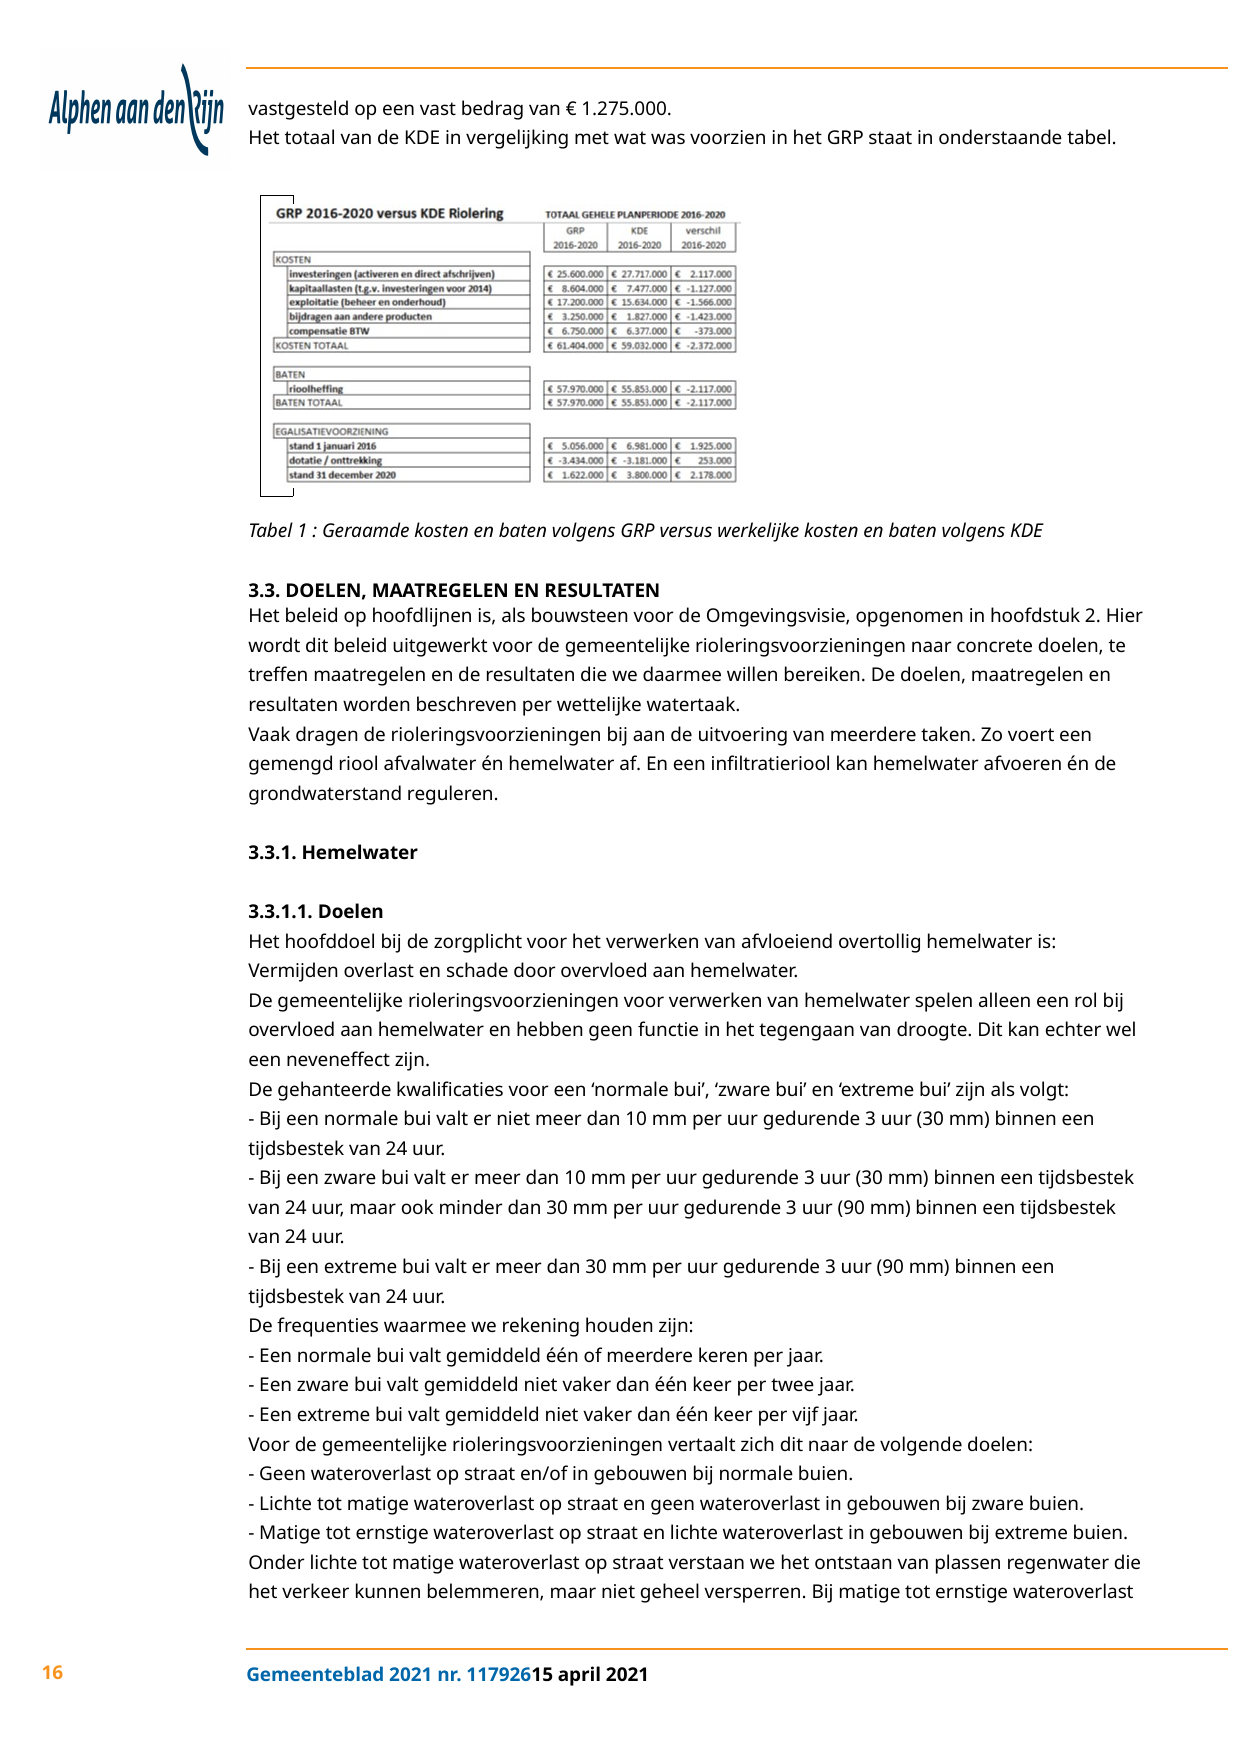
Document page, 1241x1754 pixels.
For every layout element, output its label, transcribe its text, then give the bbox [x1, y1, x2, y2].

text Het totaal van de KDE in vergelijking met wat was voorzien in het GRP staat in onderstaande tabel. [248, 124, 1152, 150]
text De gemeentelijke rioleringsvoorzieningen voor verwerken van hemelwater spelen alleen een rol bij overvloed aan hemelwater en hebben geen functie in het tegengaan van droogte. Dit kan echter wel een neveneffect zijn. [248, 987, 1152, 1072]
text - Matige tot ernstige wateroverlast op straat en lichte wateroverlast in gebouwen bij extreme buien. [248, 1519, 1152, 1545]
text - Een normale bui valt gemiddeld één of meerdere keren per jaar. [248, 1342, 1152, 1368]
picture [41, 47, 231, 172]
text Voor de gemeentelijke rioleringsvoorzieningen vertaalt zich dit naar de volgende doelen: [248, 1431, 1152, 1457]
text - Bij een normale bui valt er niet meer dan 10 mm per uur gedurende 3 uur (30 mm) binnen een tijdsbestek van 24 uur. [248, 1105, 1152, 1161]
text - Bij een zware bui valt er meer dan 10 mm per uur gedurende 3 uur (30 mm) binnen een tijdsbestek van 24 uur, maar ook minder dan 30 mm per uur gedurende 3 uur (90 mm) binnen een tijdsbestek van 24 uur. [248, 1164, 1152, 1249]
text Vaak dragen de rioleringsvoorzieningen bij aan de uitvoering van meerdere taken. Zo voert een gemengd riool afvalwater én hemelwater af. En een infiltratieriool kan hemelwater afvoeren én de grondwaterstand reguleren. [248, 721, 1152, 806]
text 3.3.1. Hemelwater [248, 839, 1152, 865]
text Tabel 1 : Geraamde kosten en baten volgens GRP versus werkelijke kosten en baten volgens KDE [248, 518, 1152, 543]
text De gehanteerde kwalificaties voor een ‘normale bui’, ‘zware bui’ en ‘extreme bui’ zijn als volgt: [248, 1076, 1152, 1102]
text vastgesteld op een vast bedrag van € 1.275.000. [248, 95, 1152, 121]
text Het hoofddoel bij de zorgplicht voor het verwerken van afvloeiend overtollig hemelwater is: [248, 928, 1152, 954]
picture [268, 204, 742, 488]
text Vermijden overlast en schade door overvloed aan hemelwater. [248, 957, 1152, 983]
text Onder lichte tot matige wateroverlast op straat verstaan we het ontstaan van plassen regenwater die het verkeer kunnen belemmeren, maar niet geheel versperren. Bij matige tot ernstige wateroverlast [248, 1549, 1152, 1604]
text - Lichte tot matige wateroverlast op straat en geen wateroverlast in gebouwen bij zware buien. [248, 1490, 1152, 1516]
text - Geen wateroverlast op straat en/of in gebouwen bij normale buien. [248, 1460, 1152, 1486]
text 3.3.1.1. Doelen [248, 898, 1152, 924]
text - Een extreme bui valt gemiddeld niet vaker dan één keer per vijf jaar. [248, 1401, 1152, 1427]
text Het beleid op hoofdlijnen is, als bouwsteen voor de Omgevingsvisie, opgenomen in hoofdstuk 2. Hier wordt dit beleid uitgewerkt voor de gemeentelijke rioleringsvoorzieningen naar concrete doelen, te treffen maatregelen en de resultaten die we daarmee willen bereiken. De doelen, maatregelen en resultaten worden beschreven per wettelijke watertaak. [248, 602, 1152, 717]
text 3.3. DOELEN, MAATREGELEN EN RESULTATEN [248, 577, 1152, 602]
text De frequenties waarmee we rekening houden zijn: [248, 1312, 1152, 1338]
text - Een zware bui valt gemiddeld niet vaker dan één keer per twee jaar. [248, 1372, 1152, 1397]
text - Bij een extreme bui valt er meer dan 30 mm per uur gedurende 3 uur (90 mm) binnen een tijdsbestek van 24 uur. [248, 1253, 1152, 1309]
